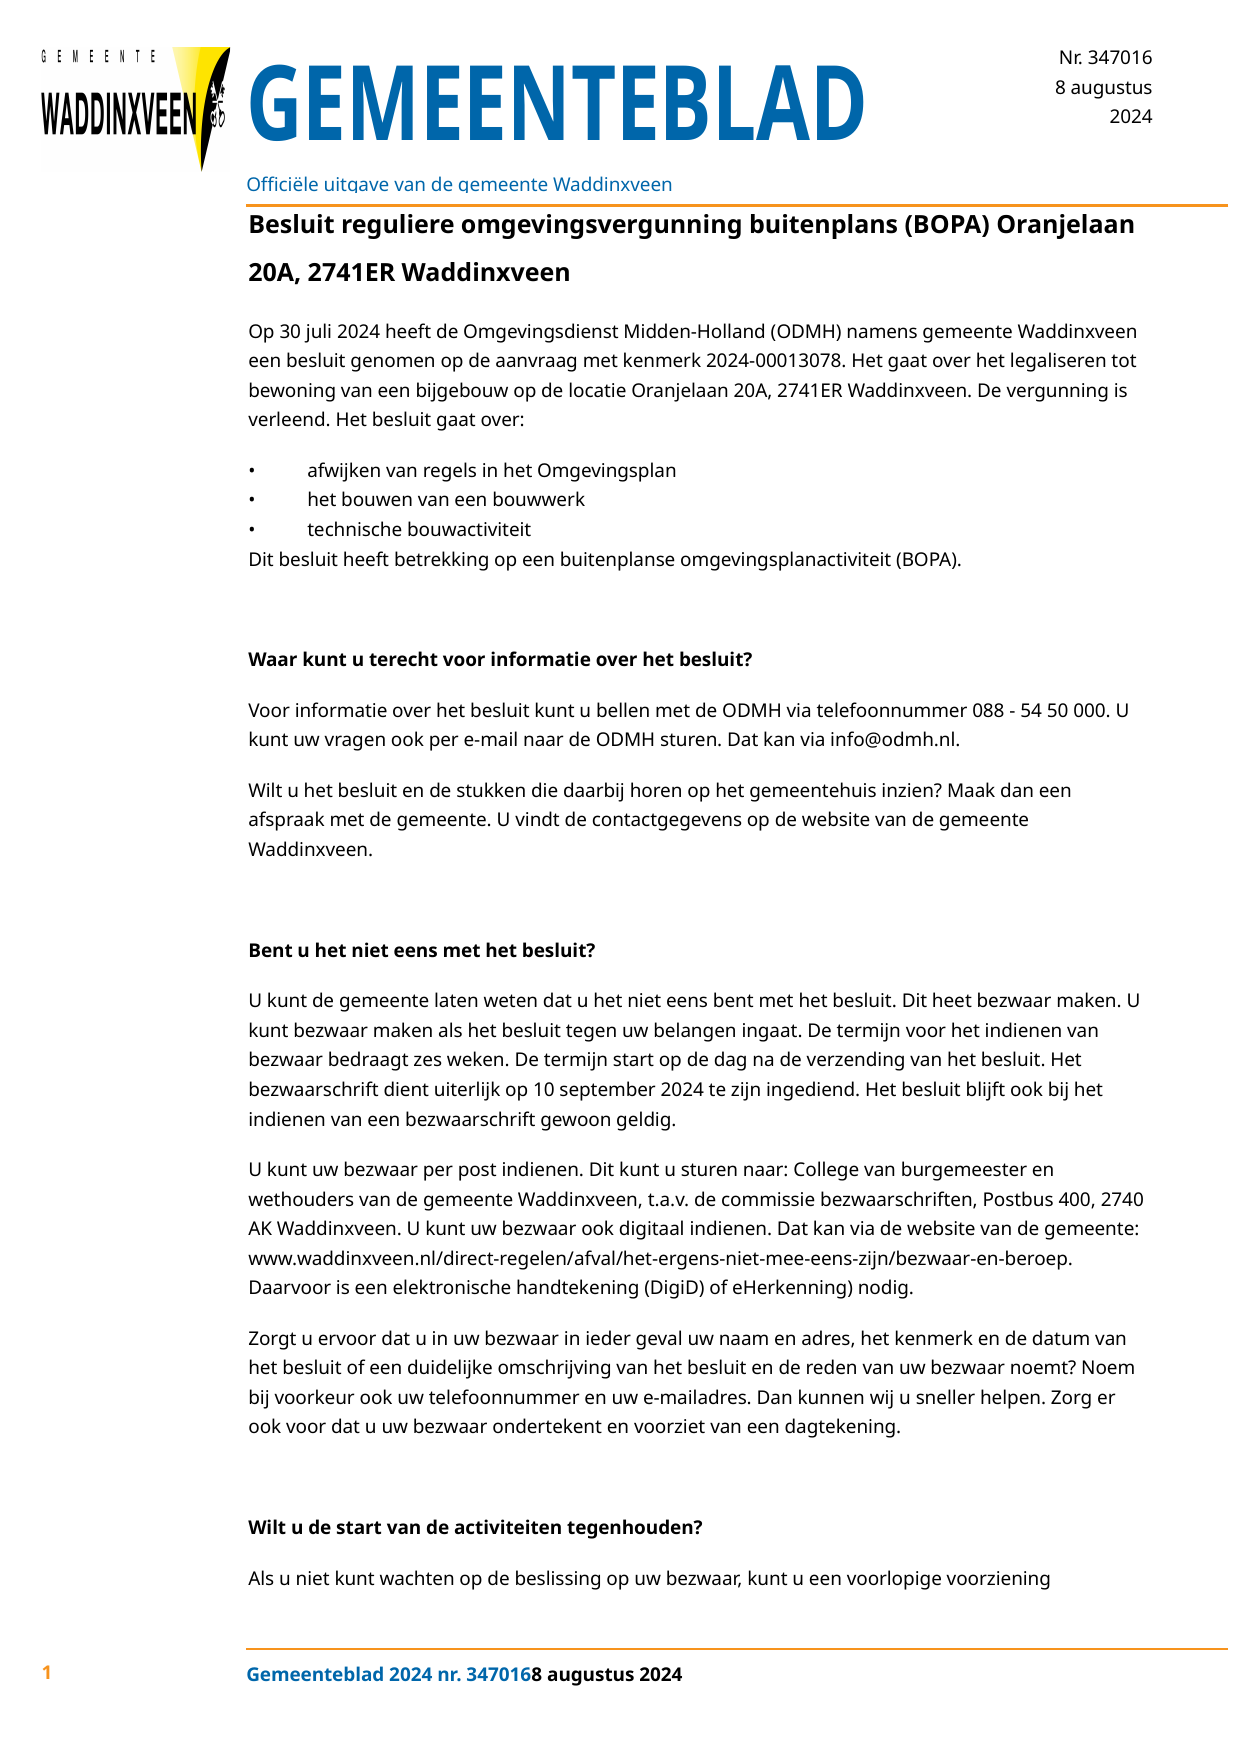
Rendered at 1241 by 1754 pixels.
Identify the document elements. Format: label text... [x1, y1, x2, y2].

text Waar kunt u terecht voor informatie over het besluit? [248, 647, 1152, 672]
text Zorgt u ervoor dat u in uw bezwaar in ieder geval uw naam en adres, het kenmerk en de datum van het besluit of een duidelijke omschrijving van het besluit en de reden van uw bezwaar noemt? Noem bij voorkeur ook uw telefoonnummer en uw e-mailadres. Dan kunnen wij u sneller helpen. Zorg er ook voor dat u uw bezwaar ondertekent en voorziet van een dagtekening. [248, 1325, 1152, 1439]
text Wilt u de start van de activiteiten tegenhouden? [248, 1514, 1152, 1540]
text U kunt uw bezwaar per post indienen. Dit kunt u sturen naar: College van burgemeester en wethouders van de gemeente Waddinxveen, t.a.v. de commissie bezwaarschriften, Postbus 400, 2740 AK Waddinxveen. U kunt uw bezwaar ook digitaal indienen. Dat kan via de website van de gemeente: www.waddinxveen.nl/direct-regelen/afval/het-ergens-niet-mee-eens-zijn/bezwaar-en-beroep. Daarvoor is een elektronische handtekening (DigiD) of eHerkenning) nodig. [248, 1156, 1152, 1300]
picture [41, 47, 231, 172]
list het bouwen van een bouwwerk [248, 487, 1152, 512]
text Op 30 juli 2024 heeft de Omgevingsdienst Midden-Holland (ODMH) namens gemeente Waddinxveen een besluit genomen op de aanvraag met kenmerk 2024-00013078. Het gaat over het legaliseren tot bewoning van een bijgebouw op de locatie Oranjelaan 20A, 2741ER Waddinxveen. De vergunning is verleend. Het besluit gaat over: [248, 318, 1152, 432]
text Besluit reguliere omgevingsvergunning buitenplans (BOPA) Oranjelaan 20A, 2741ER Waddinxveen [248, 207, 1152, 288]
text Wilt u het besluit en de stukken die daarbij horen op het gemeentehuis inzien? Maak dan een afspraak met de gemeente. U vindt de contactgegevens op de website van de gemeente Waddinxveen. [248, 777, 1152, 862]
text Dit besluit heeft betrekking op een buitenplanse omgevingsplanactiviteit (BOPA). [248, 546, 1152, 572]
list afwijken van regels in het Omgevingsplan [248, 457, 1152, 483]
text U kunt de gemeente laten weten dat u het niet eens bent met het besluit. Dit heet bezwaar maken. U kunt bezwaar maken als het besluit tegen uw belangen ingaat. De termijn voor het indienen van bezwaar bedraagt zes weken. De termijn start op de dag na de verzending van het besluit. Het bezwaarschrift dient uiterlijk op 10 september 2024 te zijn ingediend. Het besluit blijft ook bij het indienen van een bezwaarschrift gewoon geldig. [248, 987, 1152, 1132]
list technische bouwactiviteit [248, 516, 1152, 542]
text Voor informatie over het besluit kunt u bellen met de ODMH via telefoonnummer 088 - 54 50 000. U kunt uw vragen ook per e-mail naar de ODMH sturen. Dat kan via info@odmh.nl. [248, 697, 1152, 752]
text Als u niet kunt wachten op de beslissing op uw bezwaar, kunt u een voorlopige voorziening [248, 1565, 1152, 1591]
text Bent u het niet eens met het besluit? [248, 937, 1152, 963]
